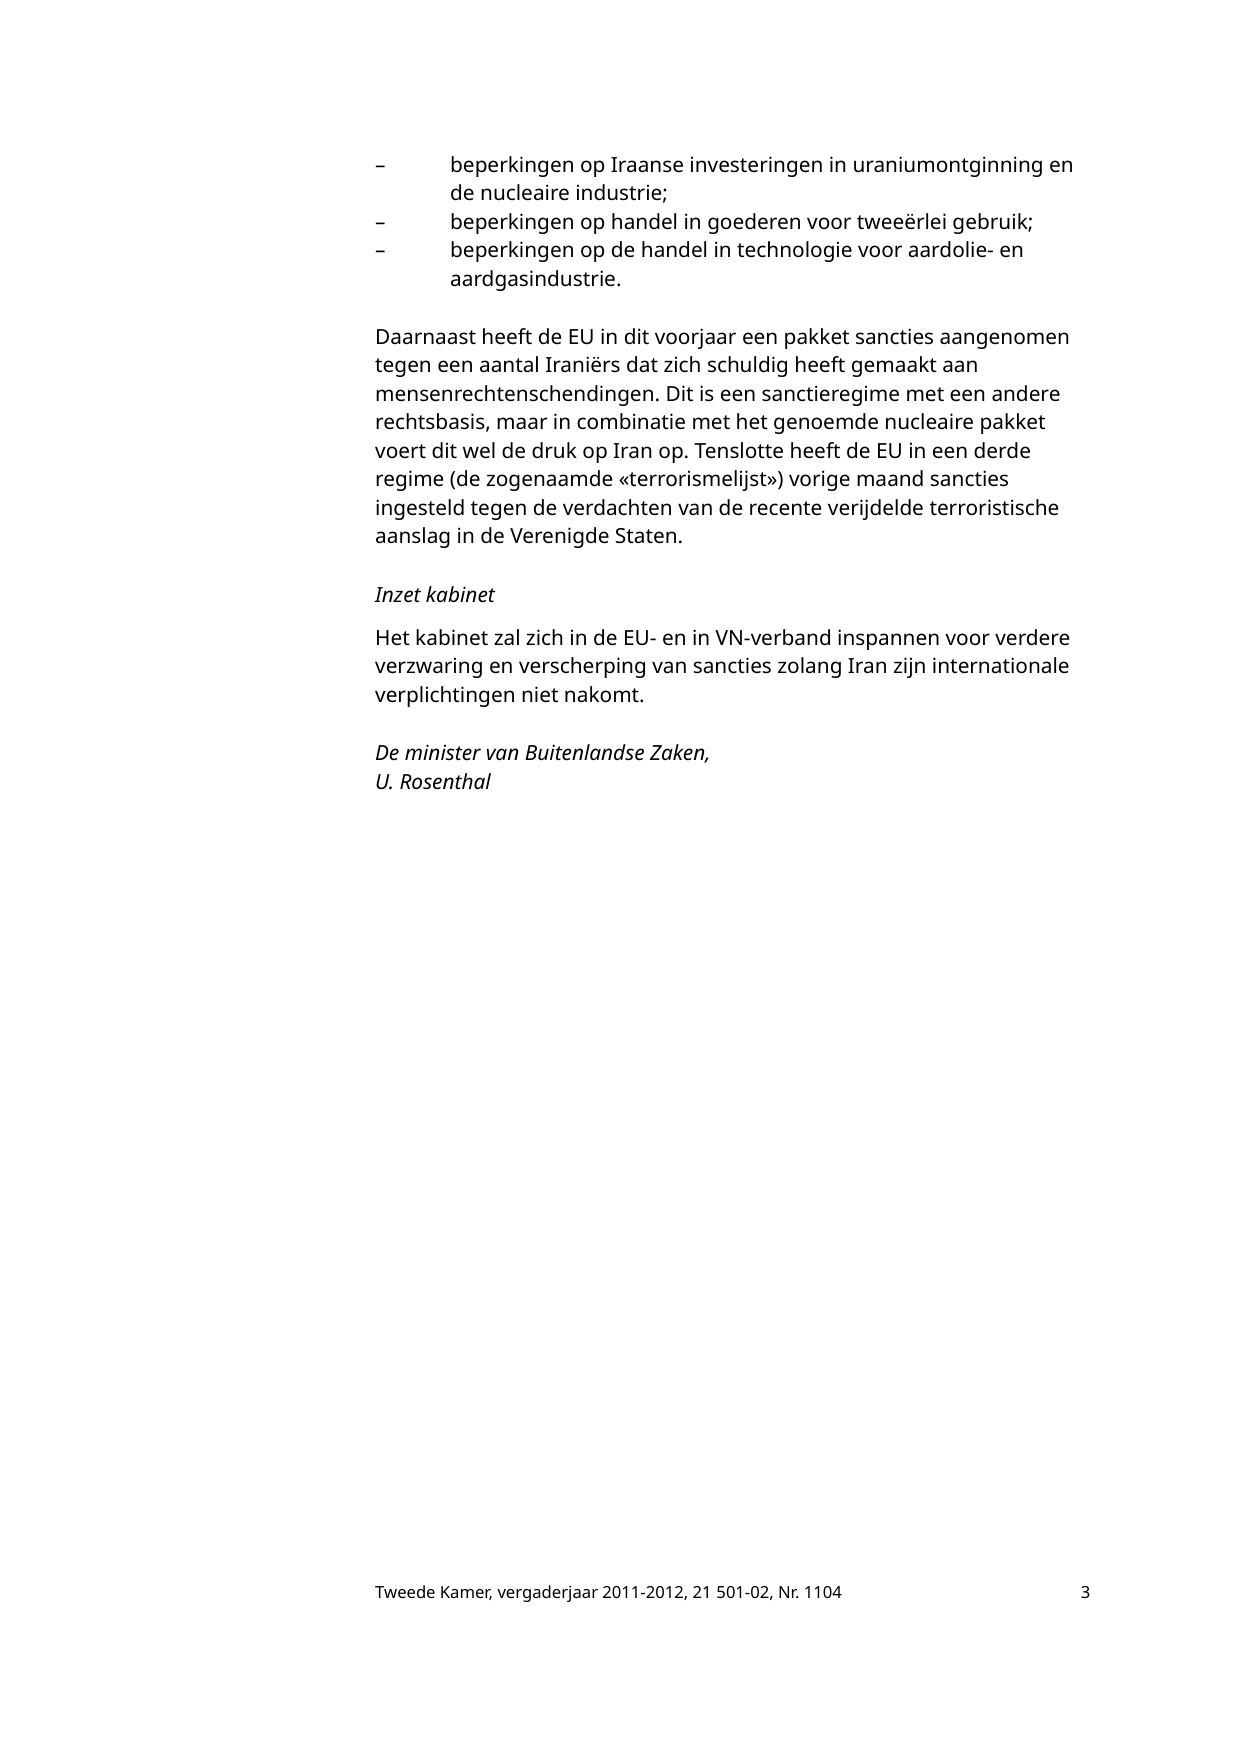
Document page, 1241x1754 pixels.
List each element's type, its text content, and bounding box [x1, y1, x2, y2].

list beperkingen op handel in goederen voor tweeërlei gebruik; [375, 207, 1090, 235]
text Daarnaast heeft de EU in dit voorjaar een pakket sancties aangenomen tegen een aantal Iraniërs dat zich schuldig heeft gemaakt aan mensenrechtenschendingen. Dit is een sanctieregime met een andere rechtsbasis, maar in combinatie met het genoemde nucleaire pakket voert dit wel de druk op Iran op. Tenslotte heeft de EU in een derde regime (de zogenaamde «terrorismelijst») vorige maand sancties ingesteld tegen de verdachten van de recente verijdelde terroristische aanslag in de Verenigde Staten. [375, 322, 1090, 550]
text De minister van Buitenlandse Zaken, [375, 738, 1090, 767]
text U. Rosenthal [375, 767, 1090, 795]
text Het kabinet zal zich in de EU- en in VN-verband inspannen voor verdere verzwaring en verscherping van sancties zolang Iran zijn internationale verplichtingen niet nakomt. [375, 623, 1090, 708]
list beperkingen op Iraanse investeringen in uraniumontginning en de nucleaire industrie; [375, 150, 1090, 207]
list beperkingen op de handel in technologie voor aardolie- en aardgasindustrie. [375, 235, 1090, 292]
text Inzet kabinet [375, 580, 1090, 608]
